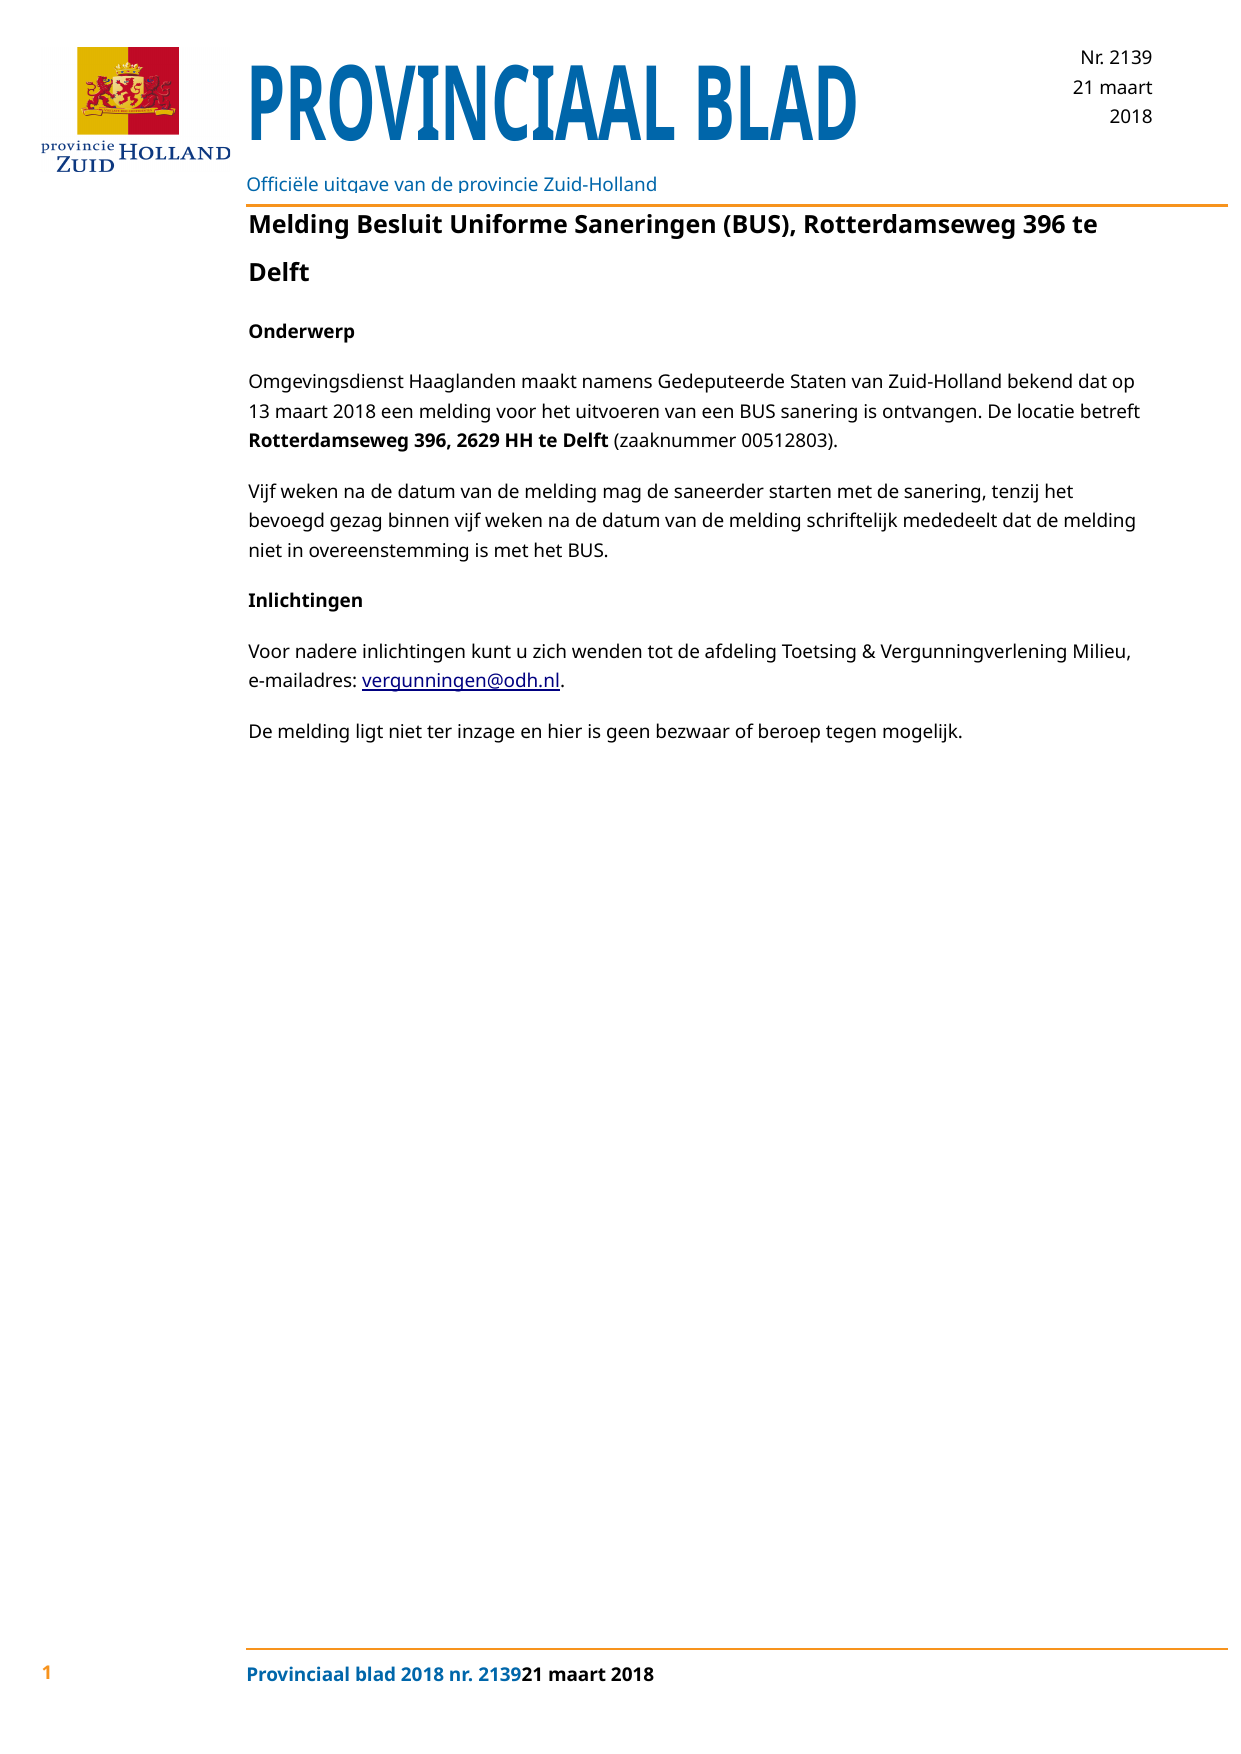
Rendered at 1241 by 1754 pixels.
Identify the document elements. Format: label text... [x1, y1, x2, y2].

text Vijf weken na de datum van de melding mag de saneerder starten met de sanering, tenzij het bevoegd gezag binnen vijf weken na de datum van de melding schriftelijk mededeelt dat de melding niet in overeenstemming is met het BUS. [248, 478, 1152, 563]
text Omgevingsdienst Haaglanden maakt namens Gedeputeerde Staten van Zuid-Holland bekend dat op 13 maart 2018 een melding voor het uitvoeren van een BUS sanering is ontvangen. De locatie betreft Rotterdamseweg 396, 2629 HH te Delft (zaaknummer 00512803). [248, 368, 1152, 453]
text Melding Besluit Uniforme Saneringen (BUS), Rotterdamseweg 396 te Delft [248, 207, 1152, 288]
text Voor nadere inlichtingen kunt u zich wenden tot de afdeling Toetsing & Vergunningverlening Milieu, e-mailadres: vergunningen@odh.nl. [248, 638, 1152, 693]
text Onderwerp [248, 318, 1152, 344]
picture [41, 47, 231, 172]
text Inlichtingen [248, 587, 1152, 613]
text De melding ligt niet ter inzage en hier is geen bezwaar of beroep tegen mogelijk. [248, 718, 1152, 744]
